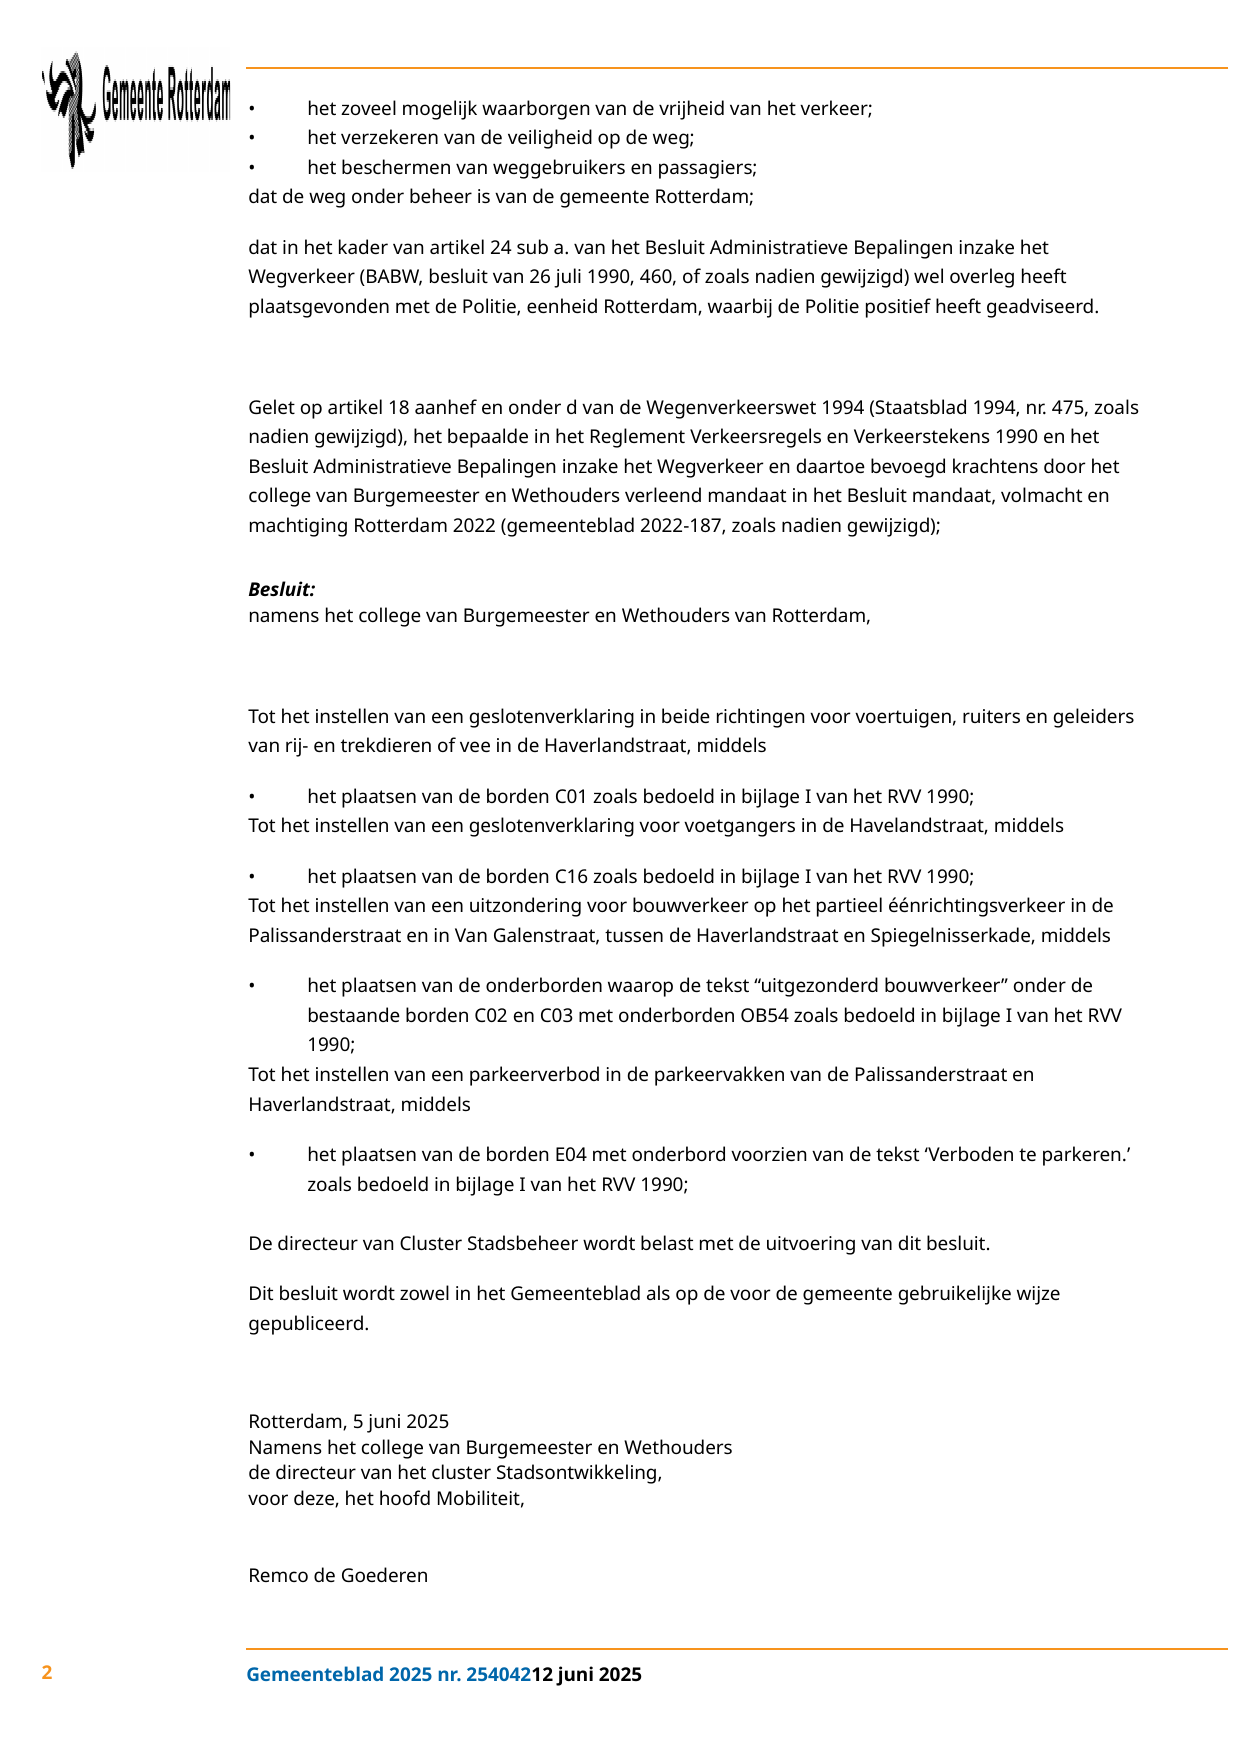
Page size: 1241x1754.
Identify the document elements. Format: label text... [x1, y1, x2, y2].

text dat in het kader van artikel 24 sub a. van het Besluit Administratieve Bepalingen inzake het Wegverkeer (BABW, besluit van 26 juli 1990, 460, of zoals nadien gewijzigd) wel overleg heeft plaatsgevonden met de Politie, eenheid Rotterdam, waarbij de Politie positief heeft geadviseerd. [248, 234, 1152, 319]
text voor deze, het hoofd Mobiliteit, [248, 1485, 1152, 1511]
list het verzekeren van de veiligheid op de weg; [248, 124, 1152, 150]
list het plaatsen van de onderborden waarop de tekst “uitgezonderd bouwverkeer” onder de bestaande borden C02 en C03 met onderborden OB54 zoals bedoeld in bijlage I van het RVV 1990; [248, 972, 1152, 1057]
list het zoveel mogelijk waarborgen van de vrijheid van het verkeer; [248, 95, 1152, 121]
text namens het college van Burgemeester en Wethouders van Rotterdam, [248, 602, 1152, 628]
text De directeur van Cluster Stadsbeheer wordt belast met de uitvoering van dit besluit. [248, 1230, 1152, 1256]
text Tot het instellen van een uitzondering voor bouwverkeer op het partieel éénrichtingsverkeer in de Palissanderstraat en in Van Galenstraat, tussen de Haverlandstraat en Spiegelnisserkade, middels [248, 892, 1152, 948]
text Rotterdam, 5 juni 2025 [248, 1408, 1152, 1434]
text Tot het instellen van een parkeerverbod in de parkeervakken van de Palissanderstraat en Haverlandstraat, middels [248, 1061, 1152, 1116]
text Tot het instellen van een geslotenverklaring in beide richtingen voor voertuigen, ruiters en geleiders van rij- en trekdieren of vee in de Haverlandstraat, middels [248, 703, 1152, 758]
text Dit besluit wordt zowel in het Gemeenteblad als op de voor de gemeente gebruikelijke wijze gepubliceerd. [248, 1280, 1152, 1336]
picture [41, 47, 231, 172]
text Gelet op artikel 18 aanhef en onder d van de Wegenverkeerswet 1994 (Staatsblad 1994, nr. 475, zoals nadien gewijzigd), het bepaalde in het Reglement Verkeersregels en Verkeerstekens 1990 en het Besluit Administratieve Bepalingen inzake het Wegverkeer en daartoe bevoegd krachtens door het college van Burgemeester en Wethouders verleend mandaat in het Besluit mandaat, volmacht en machtiging Rotterdam 2022 (gemeenteblad 2022-187, zoals nadien gewijzigd); [248, 394, 1152, 538]
text Namens het college van Burgemeester en Wethouders [248, 1434, 1152, 1459]
text Besluit: [248, 576, 1152, 602]
text Remco de Goederen [248, 1562, 1152, 1588]
list het plaatsen van de borden C16 zoals bedoeld in bijlage I van het RVV 1990; [248, 863, 1152, 888]
list het plaatsen van de borden E04 met onderbord voorzien van de tekst ‘Verboden te parkeren.’ zoals bedoeld in bijlage I van het RVV 1990; [248, 1141, 1152, 1196]
list het beschermen van weggebruikers en passagiers; [248, 154, 1152, 180]
text de directeur van het cluster Stadsontwikkeling, [248, 1459, 1152, 1485]
text Tot het instellen van een geslotenverklaring voor voetgangers in de Havelandstraat, middels [248, 812, 1152, 838]
list het plaatsen van de borden C01 zoals bedoeld in bijlage I van het RVV 1990; [248, 783, 1152, 808]
text dat de weg onder beheer is van de gemeente Rotterdam; [248, 183, 1152, 209]
